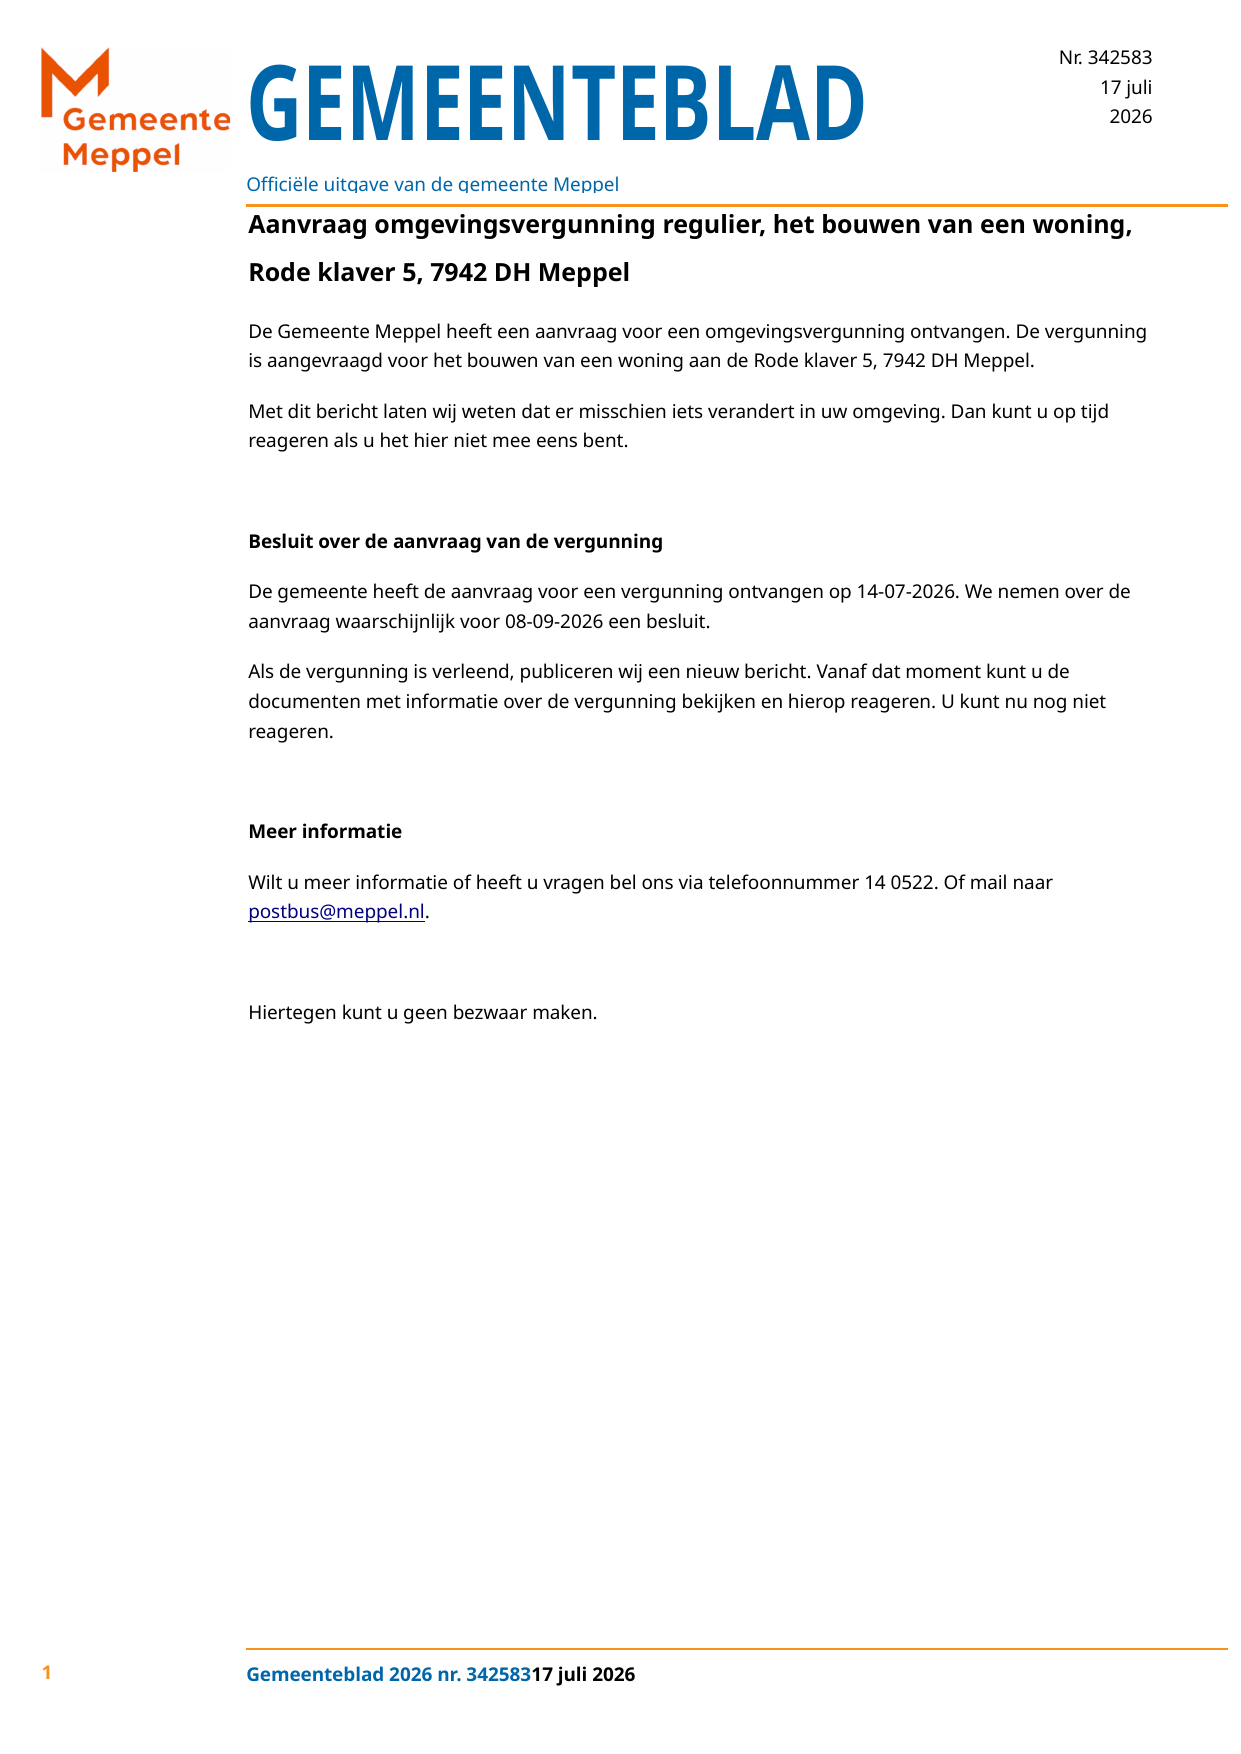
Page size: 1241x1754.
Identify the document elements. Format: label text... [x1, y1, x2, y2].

text De gemeente heeft de aanvraag voor een vergunning ontvangen op 14-07-2026. We nemen over de aanvraag waarschijnlijk voor 08-09-2026 een besluit. [248, 579, 1152, 634]
text De Gemeente Meppel heeft een aanvraag voor een omgevingsvergunning ontvangen. De vergunning is aangevraagd voor het bouwen van een woning aan de Rode klaver 5, 7942 DH Meppel. [248, 318, 1152, 373]
picture [41, 47, 231, 172]
text Hiertegen kunt u geen bezwaar maken. [248, 999, 1152, 1025]
text Aanvraag omgevingsvergunning regulier, het bouwen van een woning, Rode klaver 5, 7942 DH Meppel [248, 207, 1152, 288]
text Besluit over de aanvraag van de vergunning [248, 528, 1152, 554]
text Meer informatie [248, 819, 1152, 844]
text Als de vergunning is verleend, publiceren wij een nieuw bericht. Vanaf dat moment kunt u de documenten met informatie over de vergunning bekijken en hierop reageren. U kunt nu nog niet reageren. [248, 659, 1152, 744]
text Met dit bericht laten wij weten dat er misschien iets verandert in uw omgeving. Dan kunt u op tijd reageren als u het hier niet mee eens bent. [248, 398, 1152, 453]
text Wilt u meer informatie of heeft u vragen bel ons via telefoonnummer 14 0522. Of mail naar postbus@meppel.nl. [248, 869, 1152, 924]
